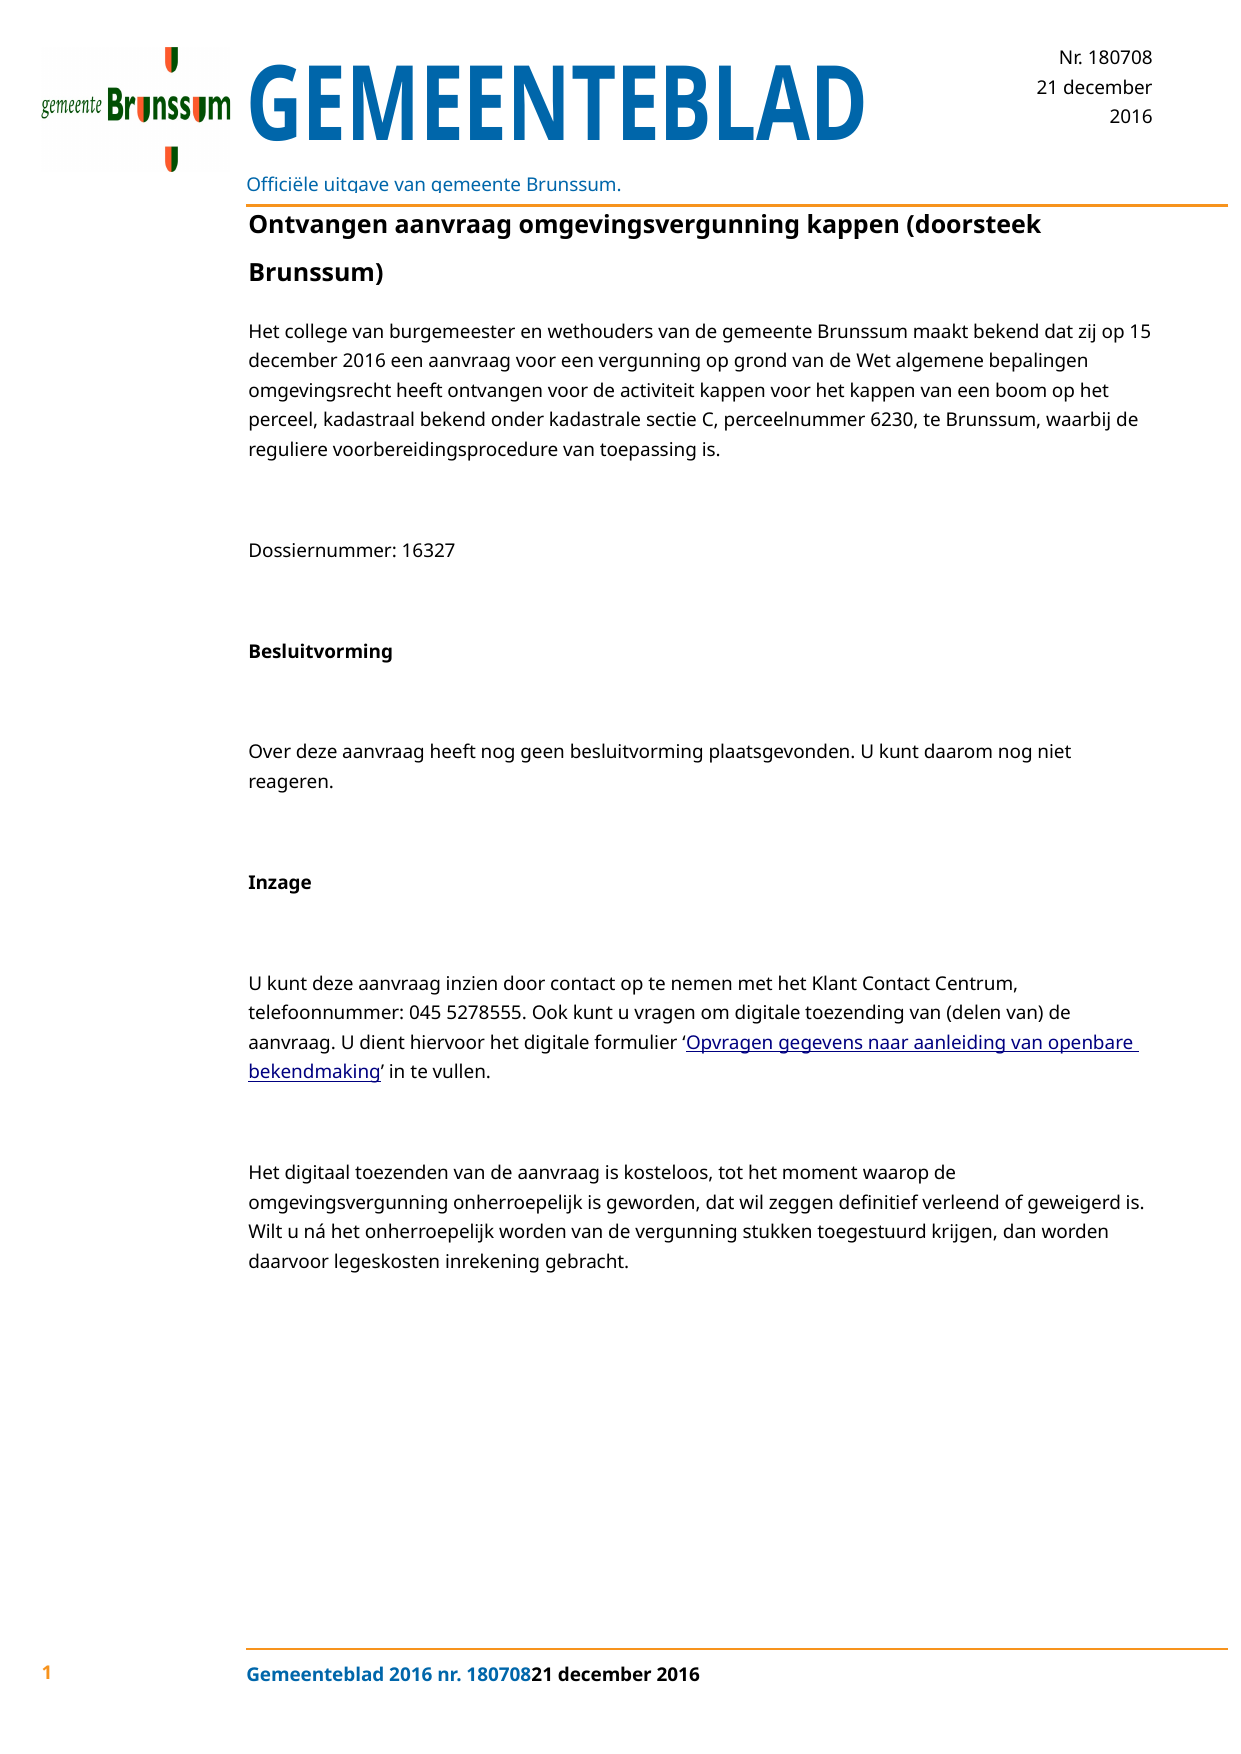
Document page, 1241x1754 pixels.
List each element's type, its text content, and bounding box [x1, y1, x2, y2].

text Het digitaal toezenden van de aanvraag is kosteloos, tot het moment waarop de omgevingsvergunning onherroepelijk is geworden, dat wil zeggen definitief verleend of geweigerd is. Wilt u ná het onherroepelijk worden van de vergunning stukken toegestuurd krijgen, dan worden daarvoor legeskosten inrekening gebracht. [248, 1159, 1152, 1274]
text Inzage [248, 869, 1152, 895]
text Besluitvorming [248, 638, 1152, 664]
text Dossiernummer: 16327 [248, 537, 1152, 563]
text U kunt deze aanvraag inzien door contact op te nemen met het Klant Contact Centrum, telefoonnummer: 045 5278555. Ook kunt u vragen om digitale toezending van (delen van) de aanvraag. U dient hiervoor het digitale formulier ‘Opvragen gegevens naar aanleiding van openbare bekendmaking’ in te vullen. [248, 970, 1152, 1084]
text Het college van burgemeester en wethouders van de gemeente Brunssum maakt bekend dat zij op 15 december 2016 een aanvraag voor een vergunning op grond van de Wet algemene bepalingen omgevingsrecht heeft ontvangen voor de activiteit kappen voor het kappen van een boom op het perceel, kadastraal bekend onder kadastrale sectie C, perceelnummer 6230, te Brunssum, waarbij de reguliere voorbereidingsprocedure van toepassing is. [248, 318, 1152, 462]
text Over deze aanvraag heeft nog geen besluitvorming plaatsgevonden. U kunt daarom nog niet reageren. [248, 739, 1152, 794]
picture [41, 47, 231, 172]
text Ontvangen aanvraag omgevingsvergunning kappen (doorsteek Brunssum) [248, 207, 1152, 288]
